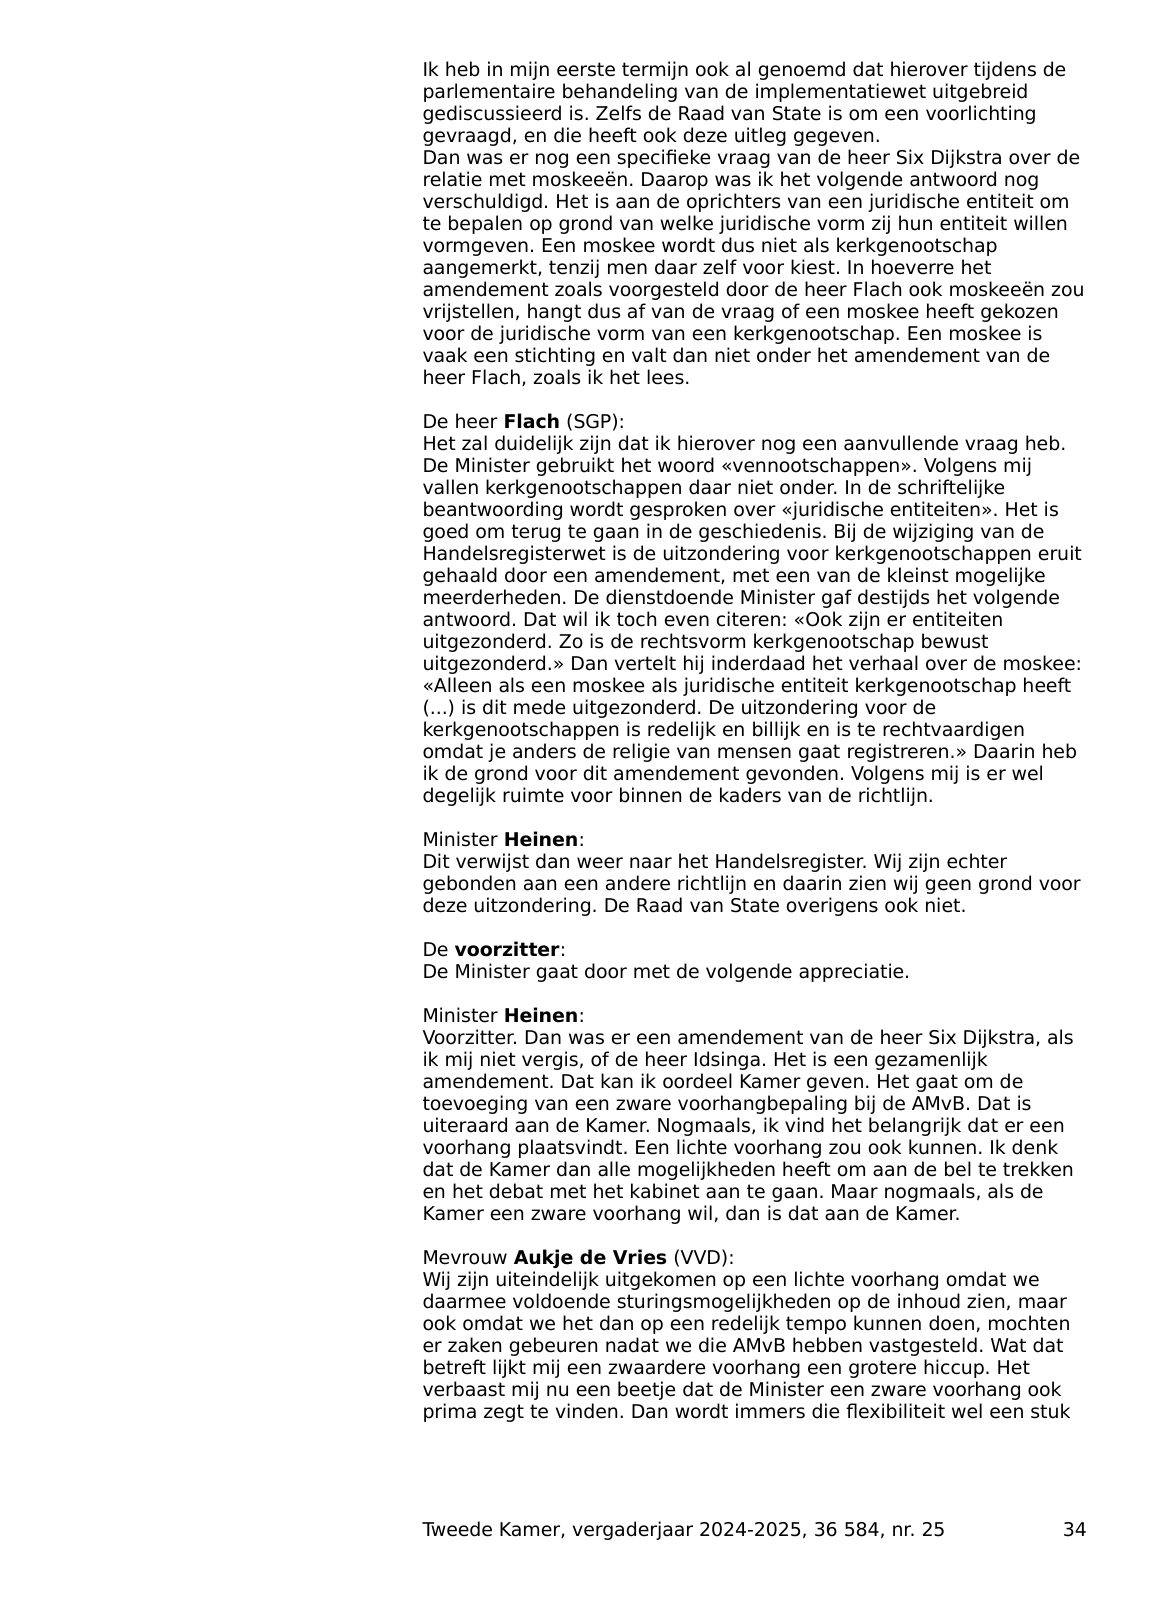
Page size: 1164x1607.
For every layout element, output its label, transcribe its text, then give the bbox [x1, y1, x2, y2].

text De heer Flach (SGP): [422, 411, 1087, 433]
text De voorzitter: [422, 939, 1087, 961]
text Minister Heinen: [422, 1005, 1087, 1027]
text Het zal duidelijk zijn dat ik hierover nog een aanvullende vraag heb. De Minister gebruikt het woord «vennootschappen». Volgens mij vallen kerkgenootschappen daar niet onder. In de schriftelijke beantwoording wordt gesproken over «juridische entiteiten». Het is goed om terug te gaan in de geschiedenis. Bij de wijziging van de Handelsregisterwet is de uitzondering voor kerkgenootschappen eruit gehaald door een amendement, met een van de kleinst mogelijke meerderheden. De dienstdoende Minister gaf destijds het volgende antwoord. Dat wil ik toch even citeren: «Ook zijn er entiteiten uitgezonderd. Zo is de rechtsvorm kerkgenootschap bewust uitgezonderd.» Dan vertelt hij inderdaad het verhaal over de moskee: «Alleen als een moskee als juridische entiteit kerkgenootschap heeft (...) is dit mede uitgezonderd. De uitzondering voor de kerkgenootschappen is redelijk en billijk en is te rechtvaardigen omdat je anders de religie van mensen gaat registreren.» Daarin heb ik de grond voor dit amendement gevonden. Volgens mij is er wel degelijk ruimte voor binnen de kaders van de richtlijn. [422, 433, 1087, 807]
text Minister Heinen: [422, 829, 1087, 851]
text De Minister gaat door met de volgende appreciatie. [422, 961, 1087, 983]
text Dit verwijst dan weer naar het Handelsregister. Wij zijn echter gebonden aan een andere richtlijn en daarin zien wij geen grond voor deze uitzondering. De Raad van State overigens ook niet. [422, 851, 1087, 917]
text Mevrouw Aukje de Vries (VVD): [422, 1247, 1087, 1269]
text Voorzitter. Dan was er een amendement van de heer Six Dijkstra, als ik mij niet vergis, of de heer Idsinga. Het is een gezamenlijk amendement. Dat kan ik oordeel Kamer geven. Het gaat om de toevoeging van een zware voorhangbepaling bij de AMvB. Dat is uiteraard aan de Kamer. Nogmaals, ik vind het belangrijk dat er een voorhang plaatsvindt. Een lichte voorhang zou ook kunnen. Ik denk dat de Kamer dan alle mogelijkheden heeft om aan de bel te trekken en het debat met het kabinet aan te gaan. Maar nogmaals, als de Kamer een zware voorhang wil, dan is dat aan de Kamer. [422, 1027, 1087, 1225]
text Ik heb in mijn eerste termijn ook al genoemd dat hierover tijdens de parlementaire behandeling van de implementatiewet uitgebreid gediscussieerd is. Zelfs de Raad van State is om een voorlichting gevraagd, en die heeft ook deze uitleg gegeven. [422, 59, 1087, 147]
text Dan was er nog een specifieke vraag van de heer Six Dijkstra over de relatie met moskeeën. Daarop was ik het volgende antwoord nog verschuldigd. Het is aan de oprichters van een juridische entiteit om te bepalen op grond van welke juridische vorm zij hun entiteit willen vormgeven. Een moskee wordt dus niet als kerkgenootschap aangemerkt, tenzij men daar zelf voor kiest. In hoeverre het amendement zoals voorgesteld door de heer Flach ook moskeeën zou vrijstellen, hangt dus af van de vraag of een moskee heeft gekozen voor de juridische vorm van een kerkgenootschap. Een moskee is vaak een stichting en valt dan niet onder het amendement van de heer Flach, zoals ik het lees. [422, 147, 1087, 389]
text Wij zijn uiteindelijk uitgekomen op een lichte voorhang omdat we daarmee voldoende sturingsmogelijkheden op de inhoud zien, maar ook omdat we het dan op een redelijk tempo kunnen doen, mochten er zaken gebeuren nadat we die AMvB hebben vastgesteld. Wat dat betreft lijkt mij een zwaardere voorhang een grotere hiccup. Het verbaast mij nu een beetje dat de Minister een zware voorhang ook prima zegt te vinden. Dan wordt immers die flexibiliteit wel een stuk [422, 1269, 1087, 1423]
